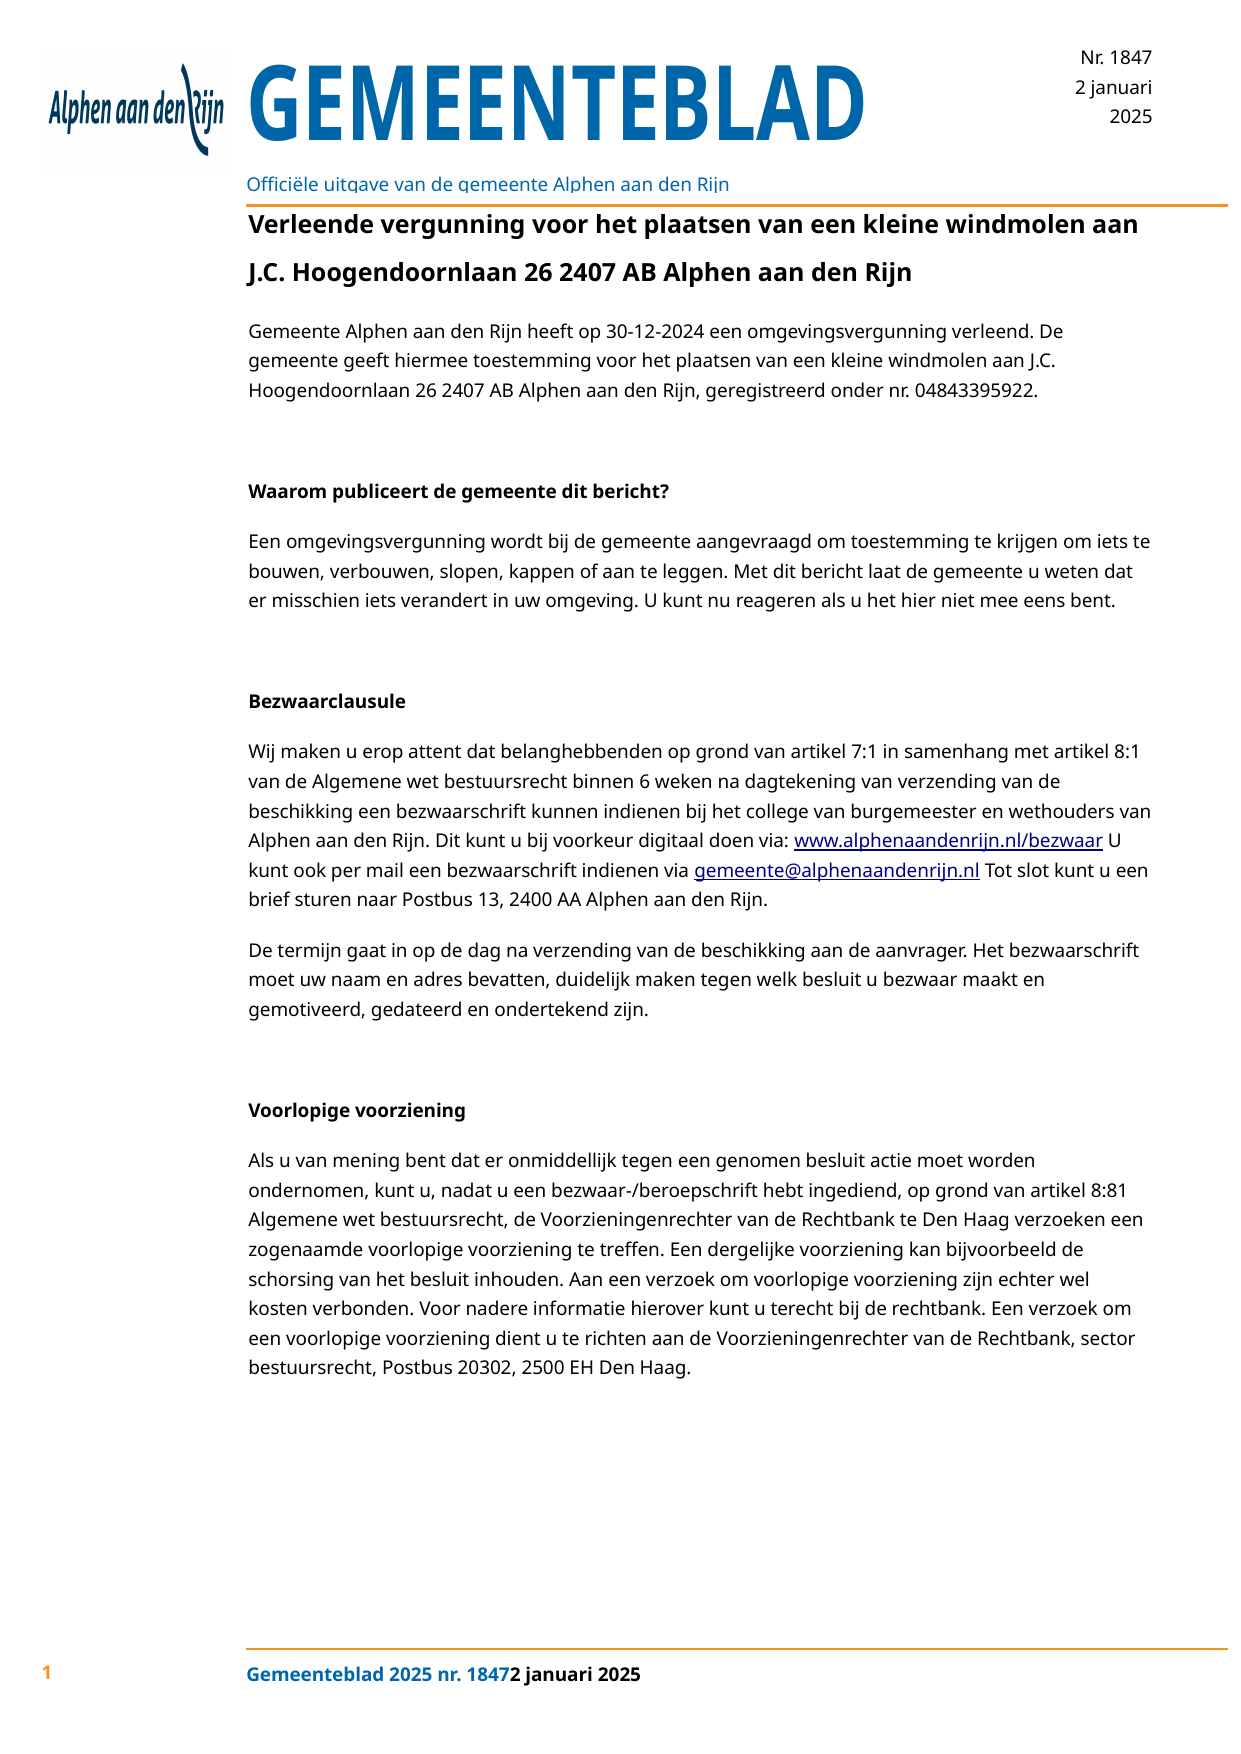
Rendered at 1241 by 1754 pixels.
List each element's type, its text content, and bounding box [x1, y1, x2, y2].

text De termijn gaat in op de dag na verzending van de beschikking aan de aanvrager. Het bezwaarschrift moet uw naam en adres bevatten, duidelijk maken tegen welk besluit u bezwaar maakt en gemotiveerd, gedateerd en ondertekend zijn. [248, 937, 1152, 1022]
text Een omgevingsvergunning wordt bij de gemeente aangevraagd om toestemming te krijgen om iets te bouwen, verbouwen, slopen, kappen of aan te leggen. Met dit bericht laat de gemeente u weten dat er misschien iets verandert in uw omgeving. U kunt nu reageren als u het hier niet mee eens bent. [248, 528, 1152, 613]
picture [41, 47, 231, 172]
text Als u van mening bent dat er onmiddellijk tegen een genomen besluit actie moet worden ondernomen, kunt u, nadat u een bezwaar-/beroepschrift hebt ingediend, op grond van artikel 8:81 Algemene wet bestuursrecht, de Voorzieningenrechter van de Rechtbank te Den Haag verzoeken een zogenaamde voorlopige voorziening te treffen. Een dergelijke voorziening kan bijvoorbeeld de schorsing van het besluit inhouden. Aan een verzoek om voorlopige voorziening zijn echter wel kosten verbonden. Voor nadere informatie hierover kunt u terecht bij de rechtbank. Een verzoek om een voorlopige voorziening dient u te richten aan de Voorzieningenrechter van de Rechtbank, sector bestuursrecht, Postbus 20302, 2500 EH Den Haag. [248, 1147, 1152, 1380]
text Gemeente Alphen aan den Rijn heeft op 30-12-2024 een omgevingsvergunning verleend. De gemeente geeft hiermee toestemming voor het plaatsen van een kleine windmolen aan J.C. Hoogendoornlaan 26 2407 AB Alphen aan den Rijn, geregistreerd onder nr. 04843395922. [248, 318, 1152, 403]
text Wij maken u erop attent dat belanghebbenden op grond van artikel 7:1 in samenhang met artikel 8:1 van de Algemene wet bestuursrecht binnen 6 weken na dagtekening van verzending van de beschikking een bezwaarschrift kunnen indienen bij het college van burgemeester en wethouders van Alphen aan den Rijn. Dit kunt u bij voorkeur digitaal doen via: www.alphenaandenrijn.nl/bezwaar U kunt ook per mail een bezwaarschrift indienen via gemeente@alphenaandenrijn.nl Tot slot kunt u een brief sturen naar Postbus 13, 2400 AA Alphen aan den Rijn. [248, 739, 1152, 912]
text Bezwaarclausule [248, 688, 1152, 714]
text Voorlopige voorziening [248, 1097, 1152, 1123]
text Verleende vergunning voor het plaatsen van een kleine windmolen aan J.C. Hoogendoornlaan 26 2407 AB Alphen aan den Rijn [248, 207, 1152, 288]
text Waarom publiceert de gemeente dit bericht? [248, 478, 1152, 504]
